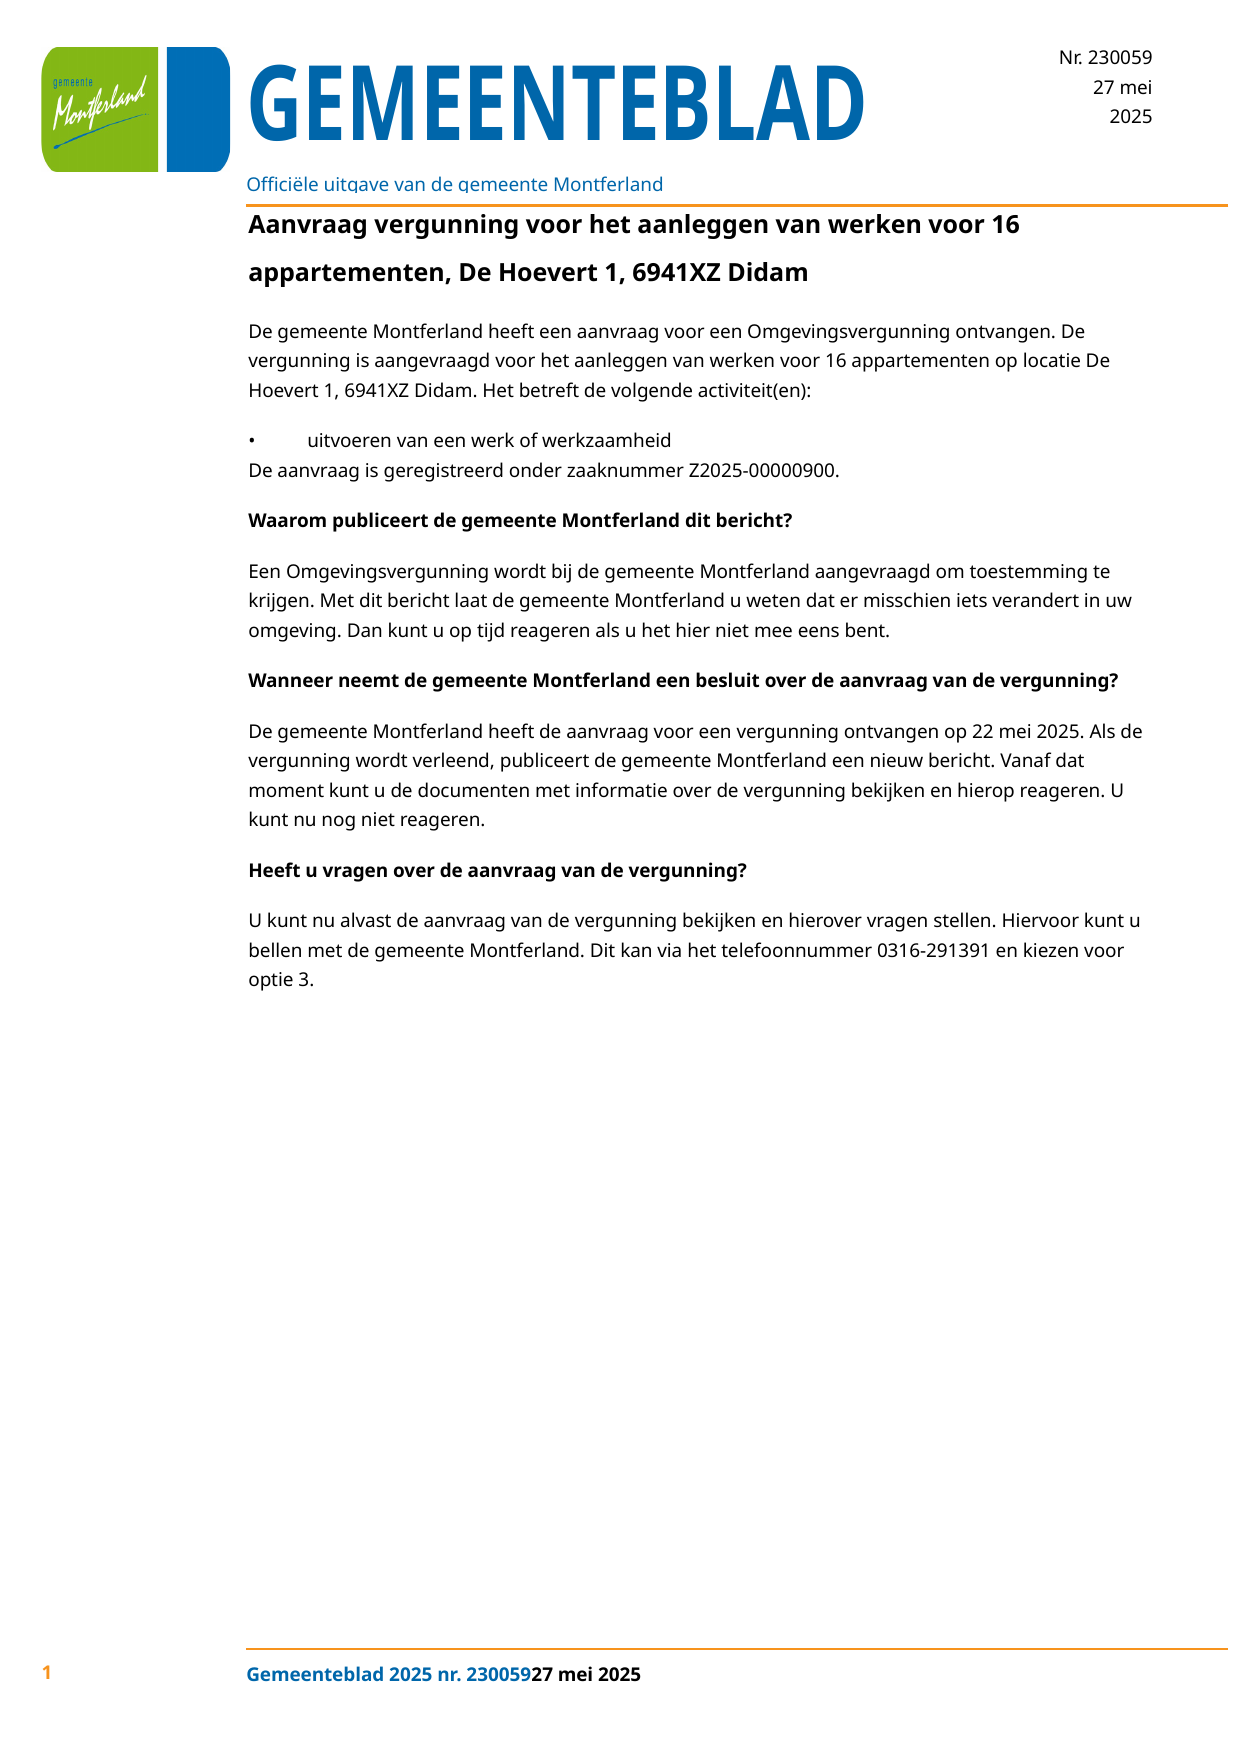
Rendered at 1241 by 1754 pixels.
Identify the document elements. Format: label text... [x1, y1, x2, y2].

text Een Omgevingsvergunning wordt bij de gemeente Montferland aangevraagd om toestemming te krijgen. Met dit bericht laat de gemeente Montferland u weten dat er misschien iets verandert in uw omgeving. Dan kunt u op tijd reageren als u het hier niet mee eens bent. [248, 558, 1152, 643]
picture [41, 47, 231, 172]
text Heeft u vragen over de aanvraag van de vergunning? [248, 857, 1152, 883]
text Aanvraag vergunning voor het aanleggen van werken voor 16 appartementen, De Hoevert 1, 6941XZ Didam [248, 207, 1152, 288]
text De gemeente Montferland heeft de aanvraag voor een vergunning ontvangen op 22 mei 2025. Als de vergunning wordt verleend, publiceert de gemeente Montferland een nieuw bericht. Vanaf dat moment kunt u de documenten met informatie over de vergunning bekijken en hierop reageren. U kunt nu nog niet reageren. [248, 718, 1152, 832]
text Wanneer neemt de gemeente Montferland een besluit over de aanvraag van de vergunning? [248, 667, 1152, 693]
text U kunt nu alvast de aanvraag van de vergunning bekijken en hierover vragen stellen. Hiervoor kunt u bellen met de gemeente Montferland. Dit kan via het telefoonnummer 0316-291391 en kiezen voor optie 3. [248, 907, 1152, 992]
list uitvoeren van een werk of werkzaamheid [248, 427, 1152, 453]
text De gemeente Montferland heeft een aanvraag voor een Omgevingsvergunning ontvangen. De vergunning is aangevraagd voor het aanleggen van werken voor 16 appartementen op locatie De Hoevert 1, 6941XZ Didam. Het betreft de volgende activiteit(en): [248, 318, 1152, 403]
text De aanvraag is geregistreerd onder zaaknummer Z2025-00000900. [248, 457, 1152, 483]
text Waarom publiceert de gemeente Montferland dit bericht? [248, 507, 1152, 533]
